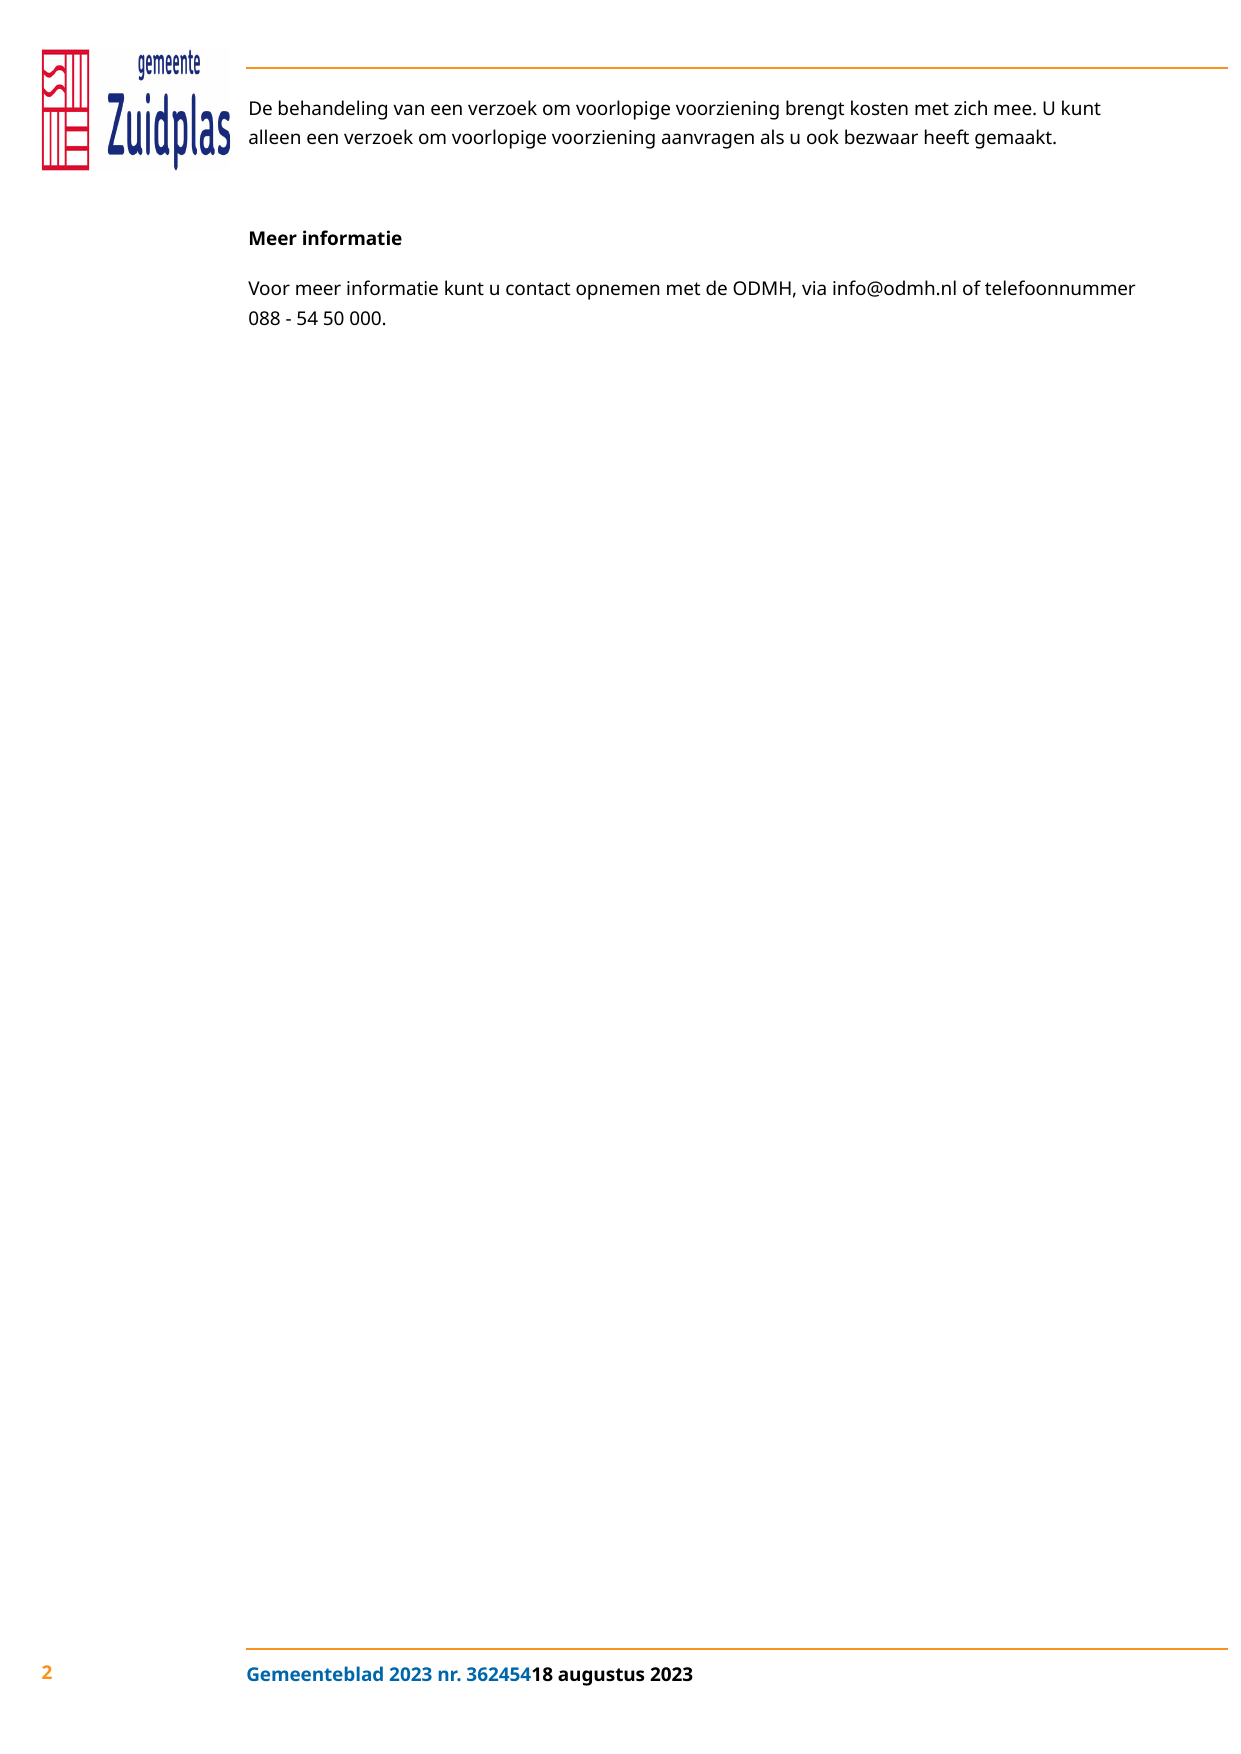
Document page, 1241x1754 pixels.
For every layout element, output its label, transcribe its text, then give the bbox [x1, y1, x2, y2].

picture [41, 47, 231, 172]
text Meer informatie [248, 225, 1152, 251]
text De behandeling van een verzoek om voorlopige voorziening brengt kosten met zich mee. U kunt alleen een verzoek om voorlopige voorziening aanvragen als u ook bezwaar heeft gemaakt. [248, 95, 1152, 150]
text Voor meer informatie kunt u contact opnemen met de ODMH, via info@odmh.nl of telefoonnummer 088 - 54 50 000. [248, 276, 1152, 331]
